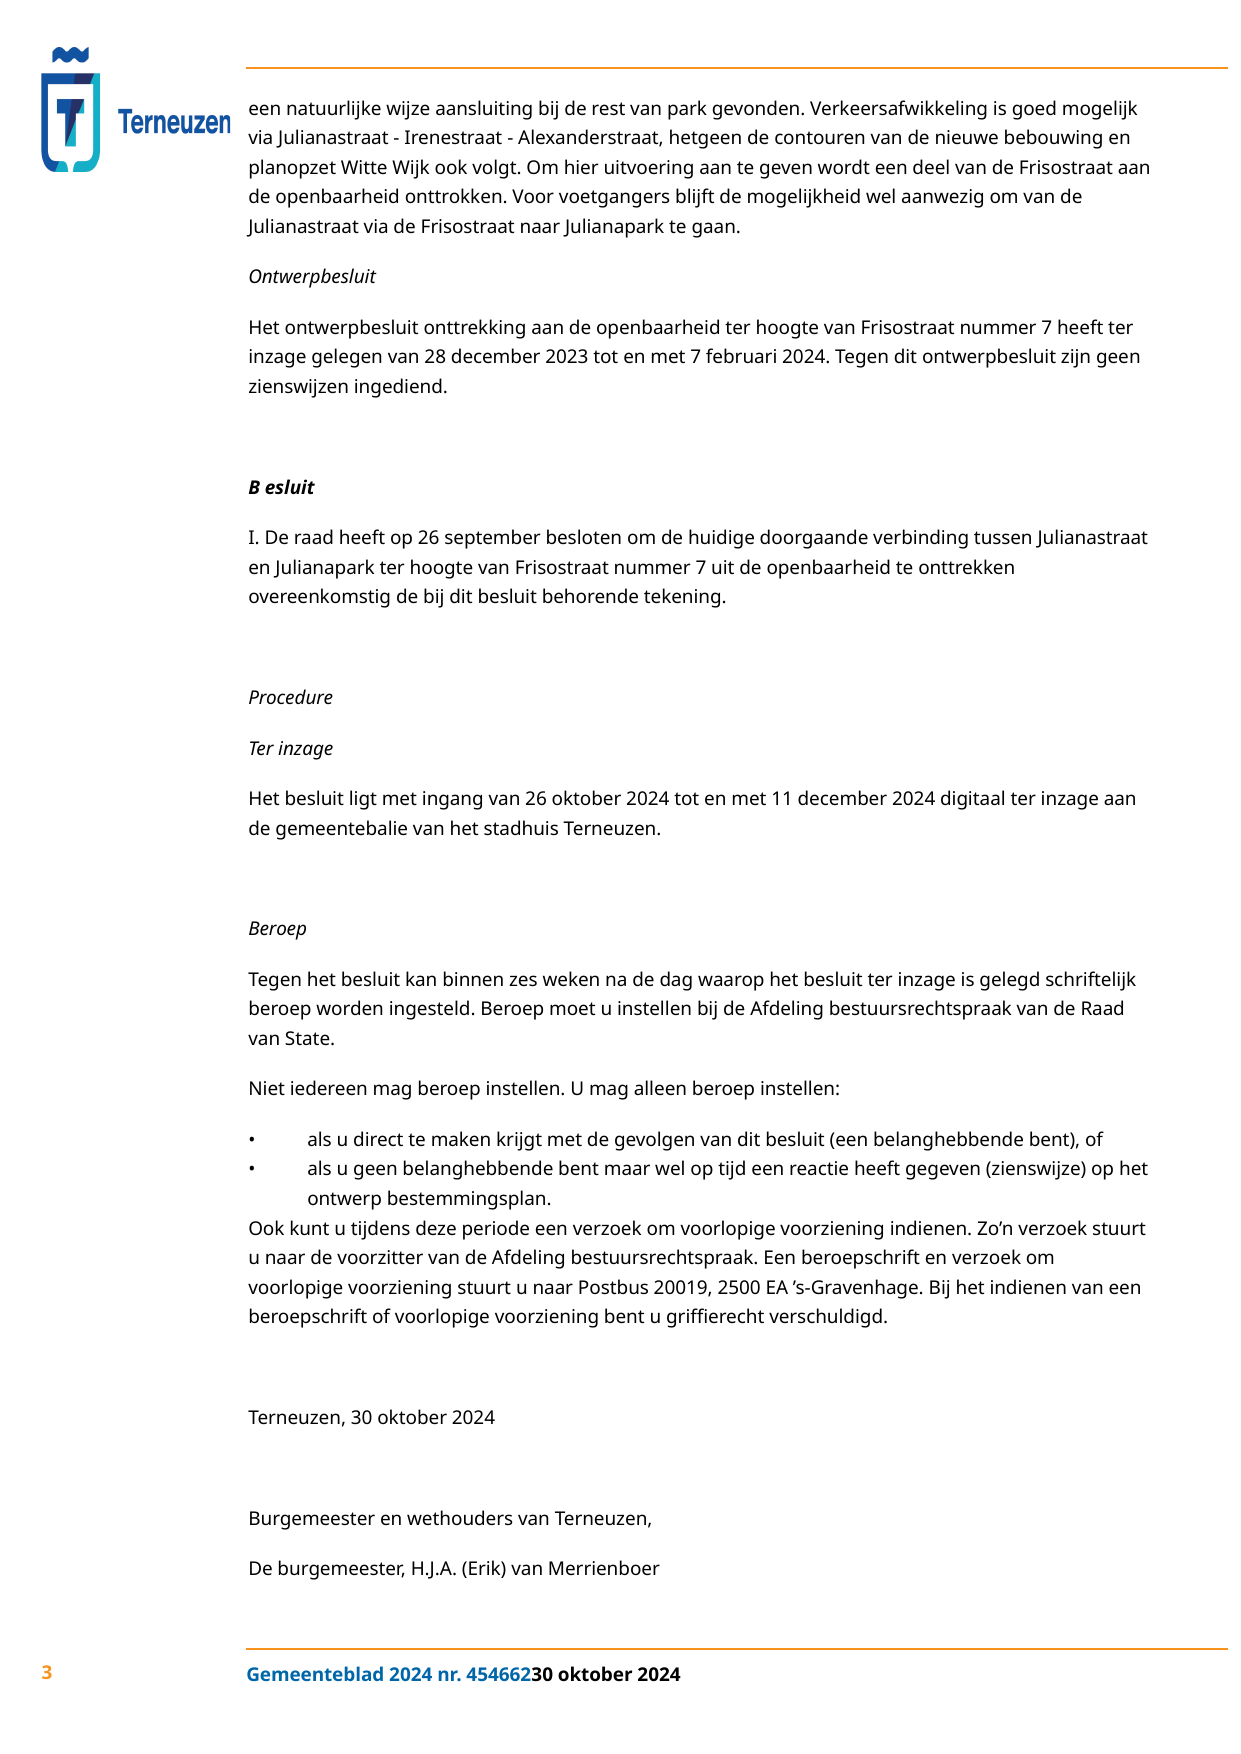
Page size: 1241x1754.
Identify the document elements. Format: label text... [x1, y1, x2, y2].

list als u direct te maken krijgt met de gevolgen van dit besluit (een belanghebbende bent), of [248, 1126, 1152, 1152]
text Terneuzen, 30 oktober 2024 [248, 1404, 1152, 1430]
picture [41, 47, 231, 172]
text Het besluit ligt met ingang van 26 oktober 2024 tot en met 11 december 2024 digitaal ter inzage aan de gemeentebalie van het stadhuis Terneuzen. [248, 785, 1152, 841]
text Ook kunt u tijdens deze periode een verzoek om voorlopige voorziening indienen. Zo’n verzoek stuurt u naar de voorzitter van de Afdeling bestuursrechtspraak. Een beroepschrift en verzoek om voorlopige voorziening stuurt u naar Postbus 20019, 2500 EA ’s-Gravenhage. Bij het indienen van een beroepschrift of voorlopige voorziening bent u griffierecht verschuldigd. [248, 1215, 1152, 1329]
text I. De raad heeft op 26 september besloten om de huidige doorgaande verbinding tussen Julianastraat en Julianapark ter hoogte van Frisostraat nummer 7 uit de openbaarheid te onttrekken overeenkomstig de bij dit besluit behorende tekening. [248, 524, 1152, 609]
text Ontwerpbesluit [248, 263, 1152, 289]
text Het ontwerpbesluit onttrekking aan de openbaarheid ter hoogte van Frisostraat nummer 7 heeft ter inzage gelegen van 28 december 2023 tot en met 7 februari 2024. Tegen dit ontwerpbesluit zijn geen zienswijzen ingediend. [248, 314, 1152, 399]
text Burgemeester en wethouders van Terneuzen, [248, 1505, 1152, 1531]
list als u geen belanghebbende bent maar wel op tijd een reactie heeft gegeven (zienswijze) op het ontwerp bestemmingsplan. [248, 1156, 1152, 1211]
text Niet iedereen mag beroep instellen. U mag alleen beroep instellen: [248, 1076, 1152, 1101]
text Beroep [248, 916, 1152, 941]
text B esluit [248, 474, 1152, 500]
text De burgemeester, H.J.A. (Erik) van Merrienboer [248, 1556, 1152, 1581]
text Tegen het besluit kan binnen zes weken na de dag waarop het besluit ter inzage is gelegd schriftelijk beroep worden ingesteld. Beroep moet u instellen bij de Afdeling bestuursrechtspraak van de Raad van State. [248, 966, 1152, 1051]
text een natuurlijke wijze aansluiting bij de rest van park gevonden. Verkeersafwikkeling is goed mogelijk via Julianastraat - Irenestraat - Alexanderstraat, hetgeen de contouren van de nieuwe bebouwing en planopzet Witte Wijk ook volgt. Om hier uitvoering aan te geven wordt een deel van de Frisostraat aan de openbaarheid onttrokken. Voor voetgangers blijft de mogelijkheid wel aanwezig om van de Julianastraat via de Frisostraat naar Julianapark te gaan. [248, 95, 1152, 239]
text Procedure [248, 684, 1152, 710]
text Ter inzage [248, 735, 1152, 761]
